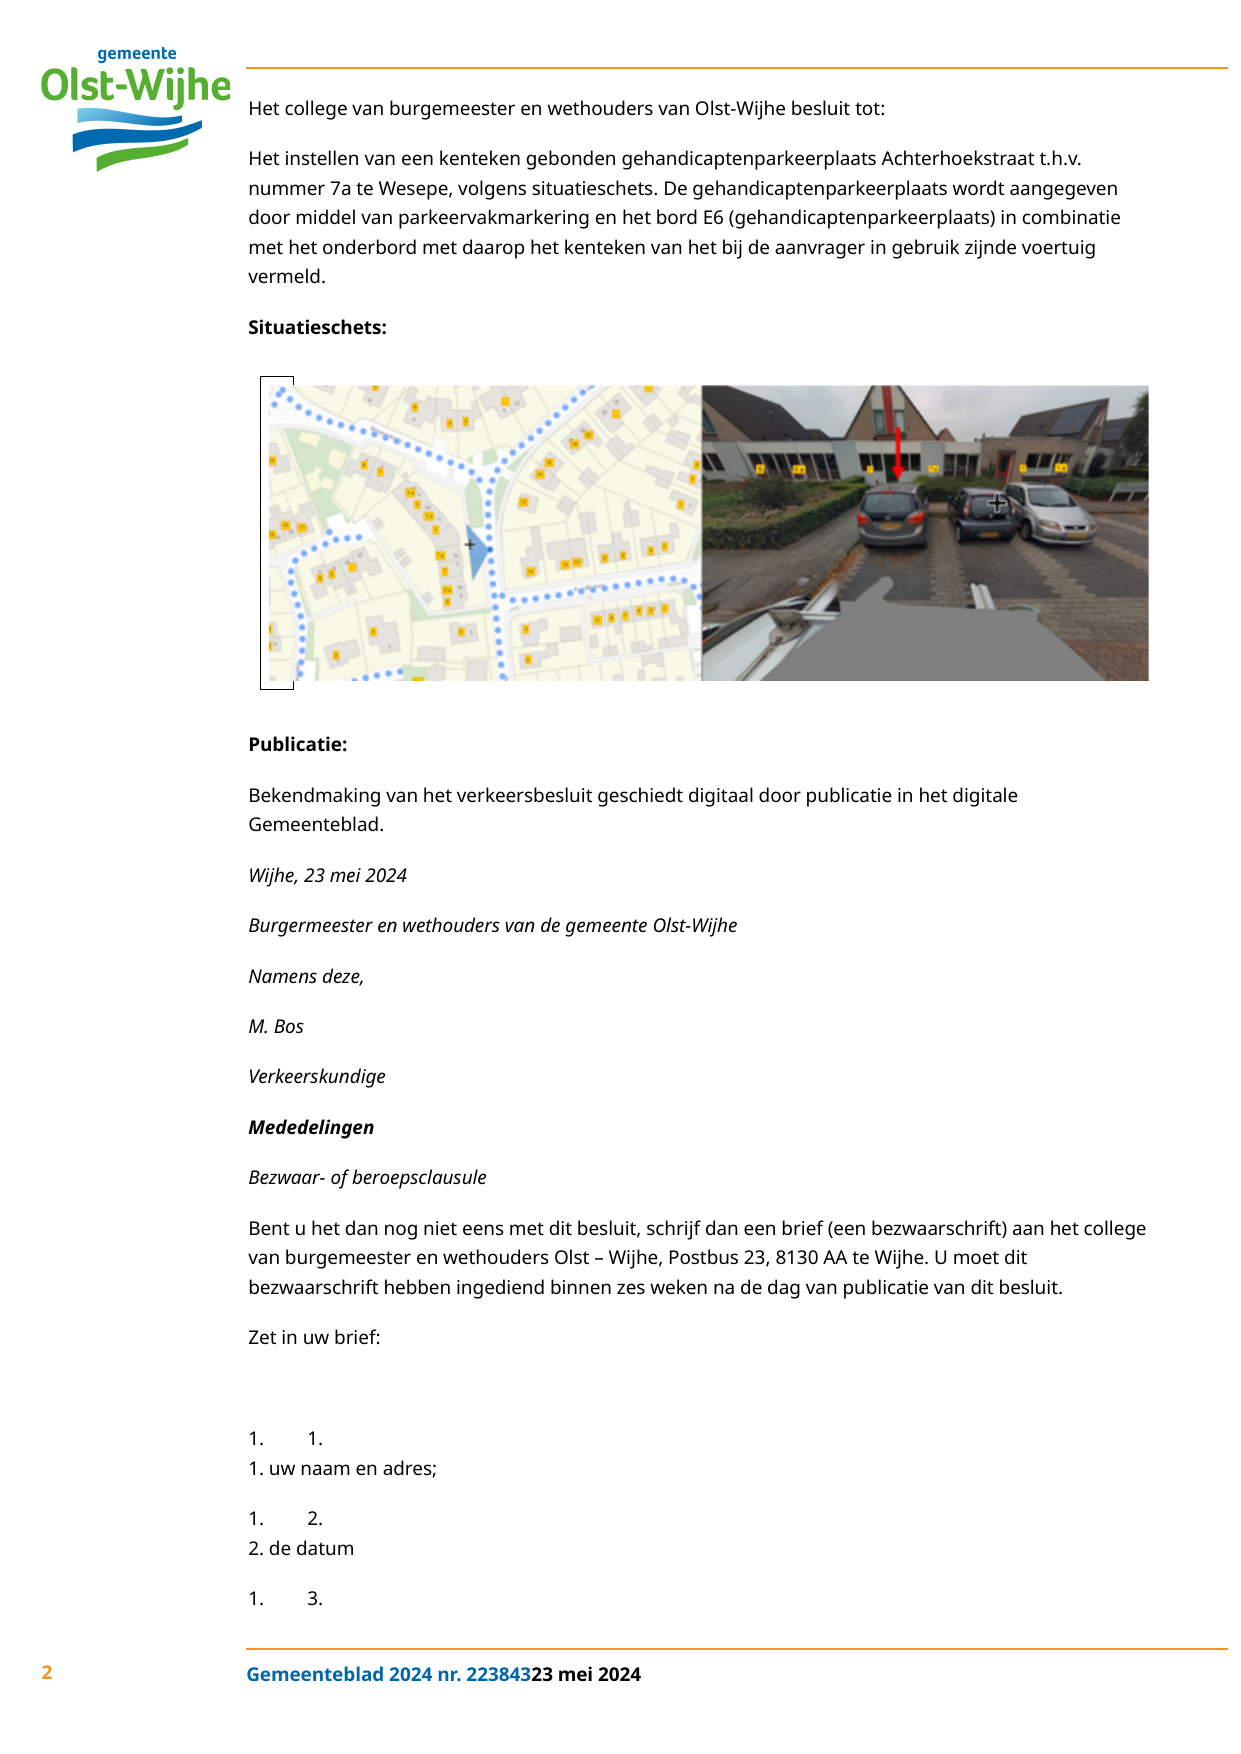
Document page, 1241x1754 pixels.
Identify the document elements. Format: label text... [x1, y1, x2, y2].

text Bekendmaking van het verkeersbesluit geschiedt digitaal door publicatie in het digitale Gemeenteblad. [248, 782, 1152, 837]
text Publicatie: [248, 732, 1152, 757]
picture [41, 47, 231, 172]
text Burgermeester en wethouders van de gemeente Olst-Wijhe [248, 912, 1152, 938]
text Het college van burgemeester en wethouders van Olst-Wijhe besluit tot: [248, 95, 1152, 121]
text Situatieschets: [248, 314, 1152, 340]
text Wijhe, 23 mei 2024 [248, 862, 1152, 888]
list 2. [248, 1505, 1152, 1531]
text Zet in uw brief: [248, 1324, 1152, 1350]
text 1. uw naam en adres; [248, 1455, 1152, 1481]
text Mededelingen [248, 1114, 1152, 1140]
text Het instellen van een kenteken gebonden gehandicaptenparkeerplaats Achterhoekstraat t.h.v. nummer 7a te Wesepe, volgens situatieschets. De gehandicaptenparkeerplaats wordt aangegeven door middel van parkeervakmarkering en het bord E6 (gehandicaptenparkeerplaats) in combinatie met het onderbord met daarop het kenteken van het bij de aanvrager in gebruik zijnde voertuig vermeld. [248, 145, 1152, 289]
picture [268, 385, 1149, 681]
text 2. de datum [248, 1535, 1152, 1561]
text Verkeerskundige [248, 1064, 1152, 1089]
list 1. [248, 1425, 1152, 1451]
text M. Bos [248, 1013, 1152, 1039]
text Bezwaar- of beroepsclausule [248, 1164, 1152, 1190]
list 3. [248, 1585, 1152, 1611]
text Bent u het dan nog niet eens met dit besluit, schrijf dan een brief (een bezwaarschrift) aan het college van burgemeester en wethouders Olst – Wijhe, Postbus 23, 8130 AA te Wijhe. U moet dit bezwaarschrift hebben ingediend binnen zes weken na de dag van publicatie van dit besluit. [248, 1215, 1152, 1300]
text Namens deze, [248, 963, 1152, 989]
